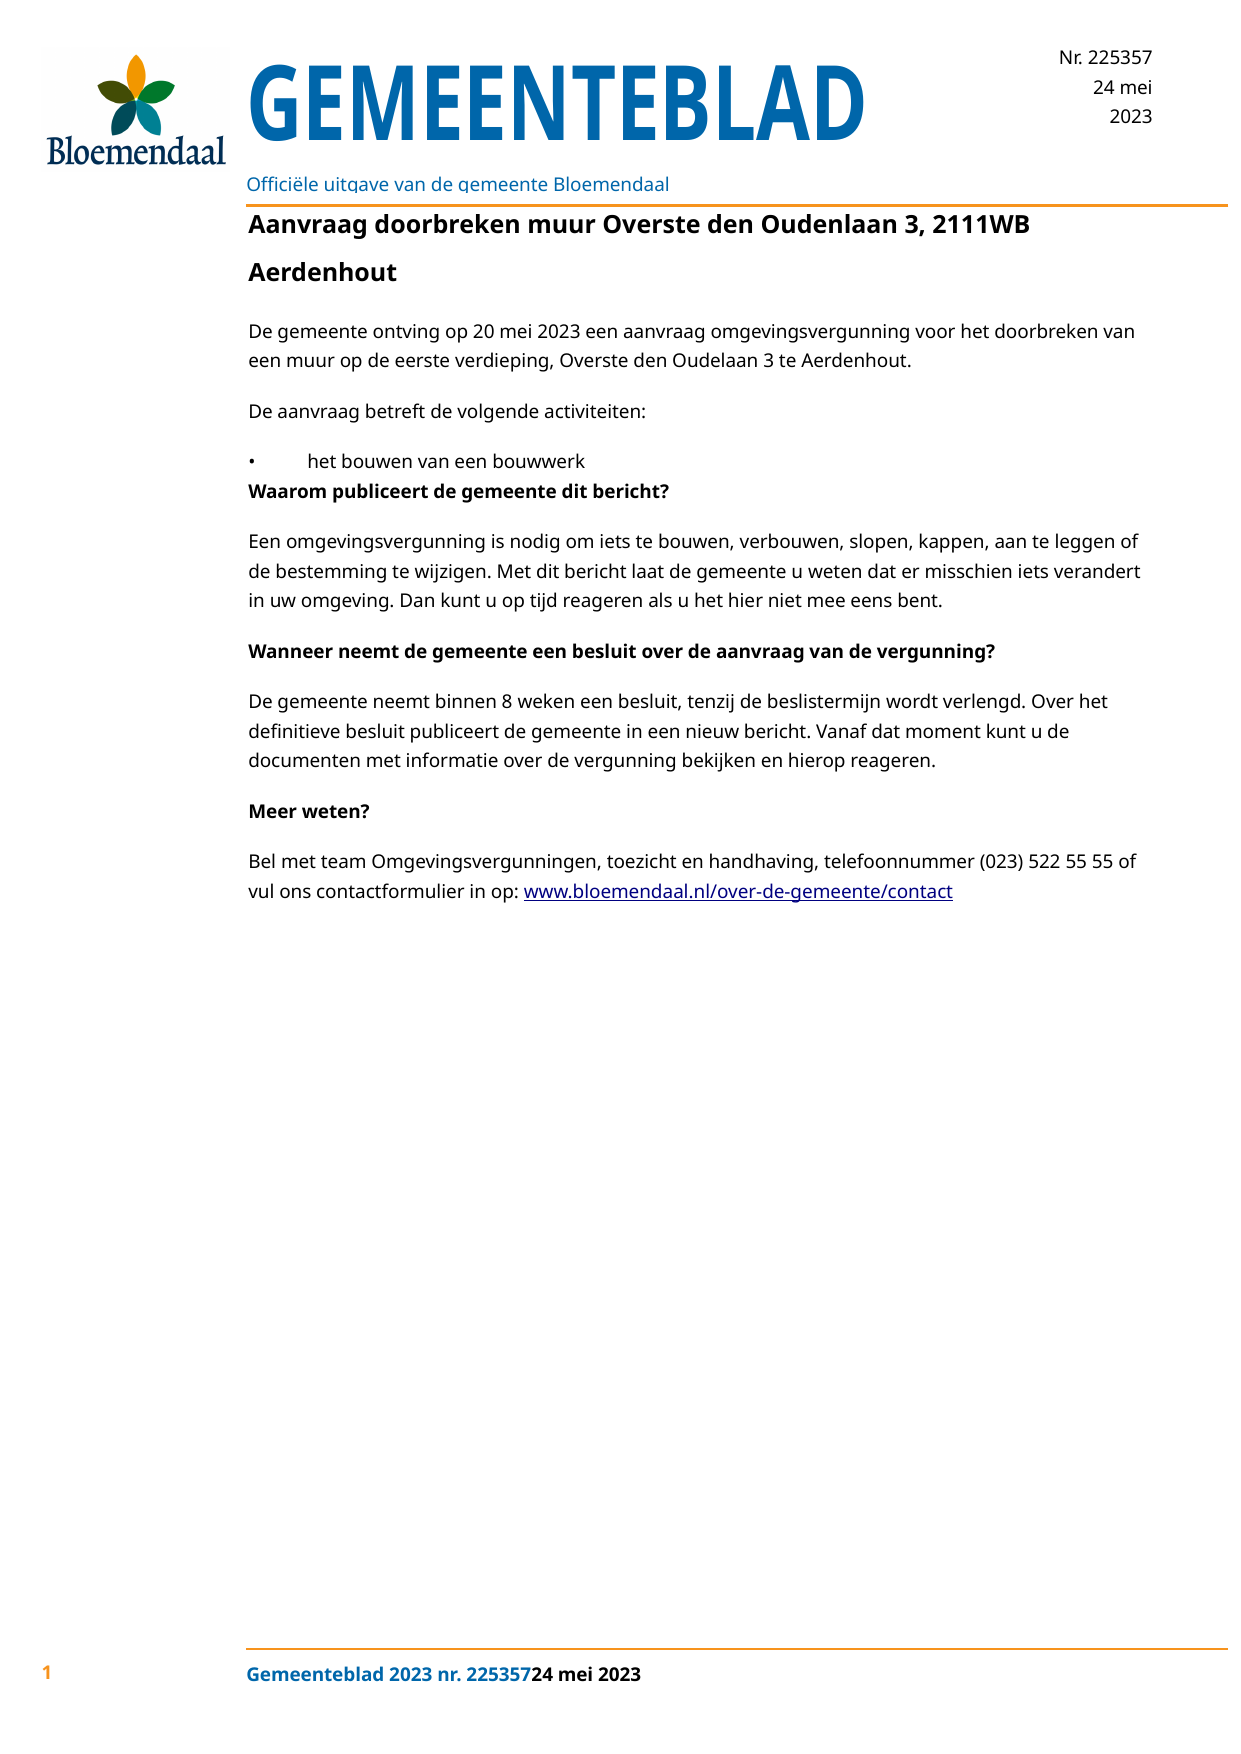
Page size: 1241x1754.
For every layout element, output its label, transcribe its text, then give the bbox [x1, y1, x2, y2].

text Aanvraag doorbreken muur Overste den Oudenlaan 3, 2111WB Aerdenhout [248, 207, 1152, 288]
text De gemeente neemt binnen 8 weken een besluit, tenzij de beslistermijn wordt verlengd. Over het definitieve besluit publiceert de gemeente in een nieuw bericht. Vanaf dat moment kunt u de documenten met informatie over de vergunning bekijken en hierop reageren. [248, 688, 1152, 773]
text De gemeente ontving op 20 mei 2023 een aanvraag omgevingsvergunning voor het doorbreken van een muur op de eerste verdieping, Overste den Oudelaan 3 te Aerdenhout. [248, 318, 1152, 373]
text Meer weten? [248, 798, 1152, 824]
text Waarom publiceert de gemeente dit bericht? [248, 478, 1152, 504]
text De aanvraag betreft de volgende activiteiten: [248, 398, 1152, 424]
text Wanneer neemt de gemeente een besluit over de aanvraag van de vergunning? [248, 638, 1152, 664]
text Een omgevingsvergunning is nodig om iets te bouwen, verbouwen, slopen, kappen, aan te leggen of de bestemming te wijzigen. Met dit bericht laat de gemeente u weten dat er misschien iets verandert in uw omgeving. Dan kunt u op tijd reageren als u het hier niet mee eens bent. [248, 528, 1152, 613]
text Bel met team Omgevingsvergunningen, toezicht en handhaving, telefoonnummer (023) 522 55 55 of vul ons contactformulier in op: www.bloemendaal.nl/over-de-gemeente/contact [248, 848, 1152, 904]
list het bouwen van een bouwwerk [248, 448, 1152, 474]
picture [41, 47, 231, 172]
